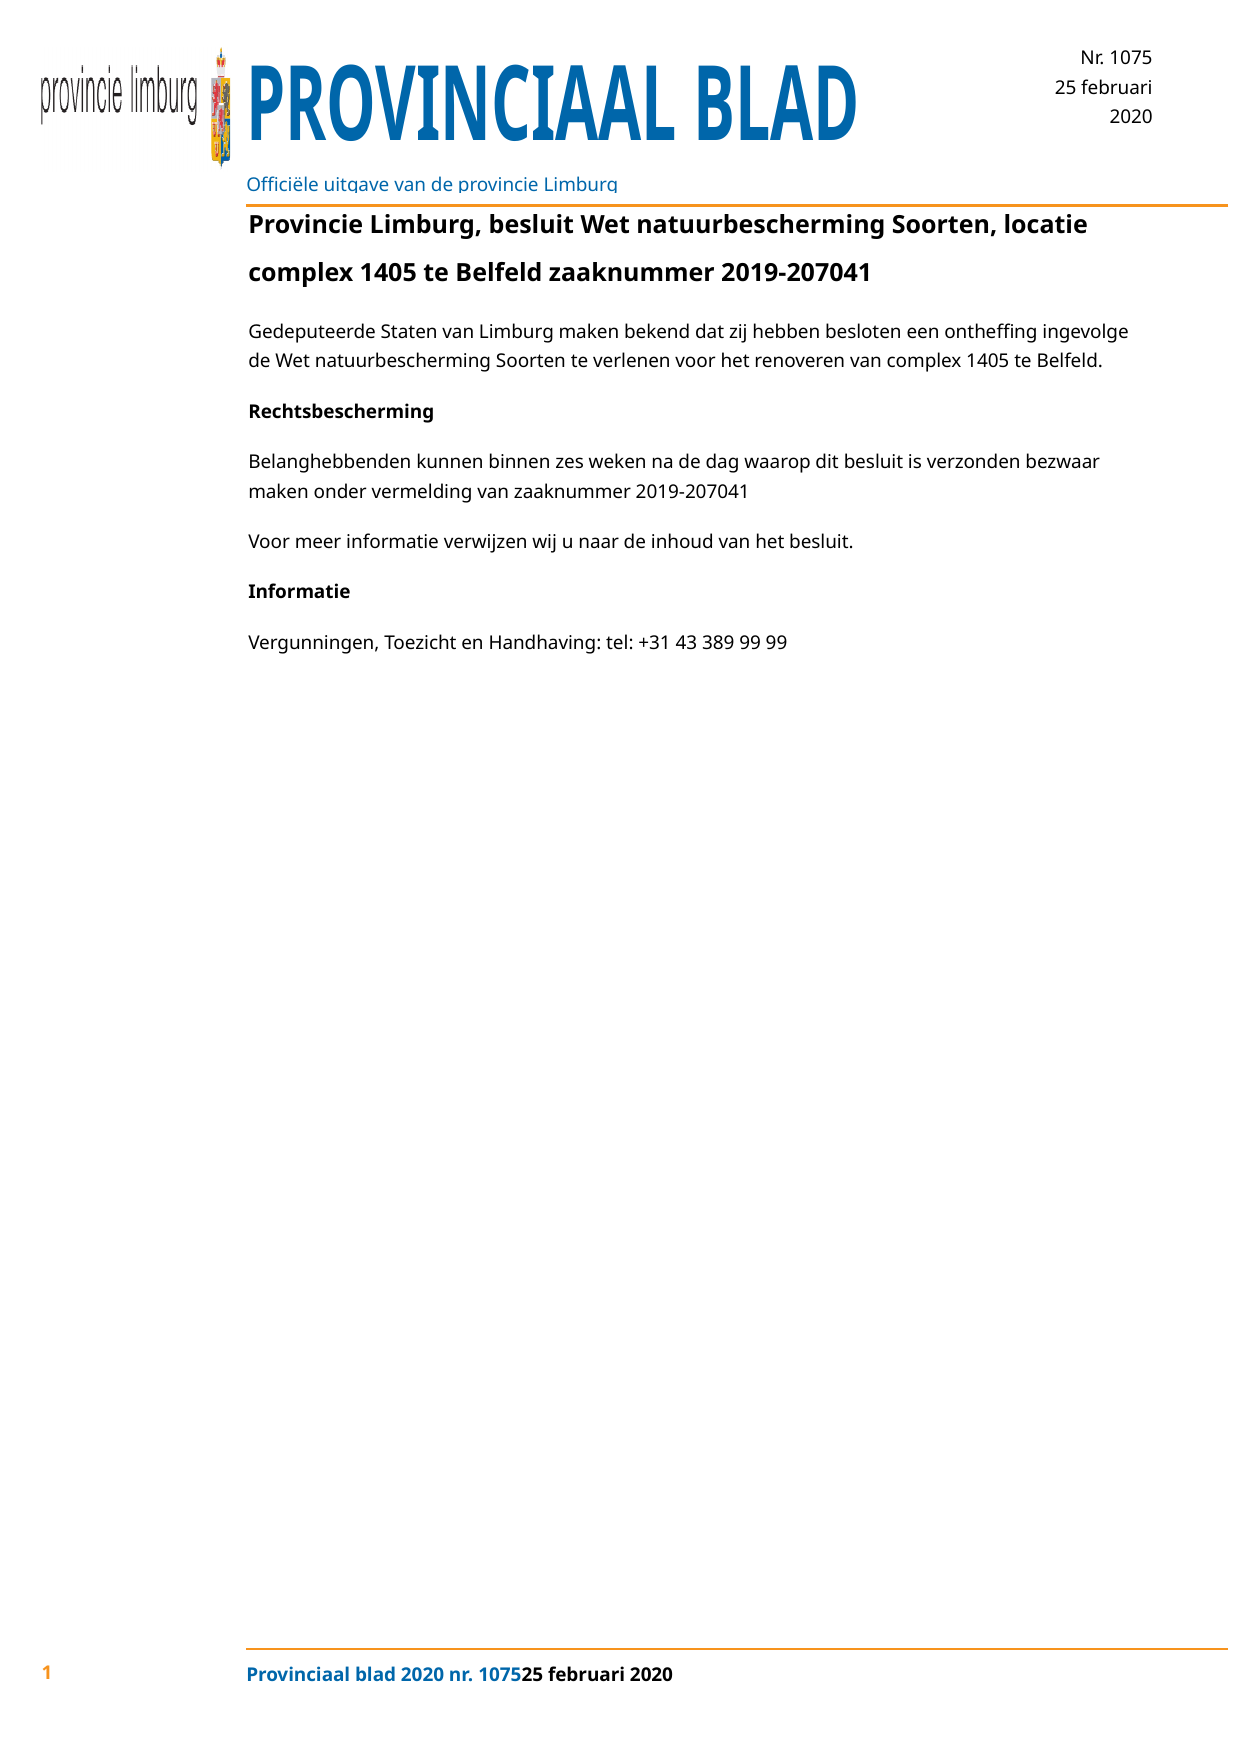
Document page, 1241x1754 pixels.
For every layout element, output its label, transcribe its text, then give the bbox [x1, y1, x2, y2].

picture [41, 47, 231, 172]
text Voor meer informatie verwijzen wij u naar de inhoud van het besluit. [248, 528, 1152, 554]
text Rechtsbescherming [248, 398, 1152, 424]
text Informatie [248, 579, 1152, 604]
text Belanghebbenden kunnen binnen zes weken na de dag waarop dit besluit is verzonden bezwaar maken onder vermelding van zaaknummer 2019-207041 [248, 448, 1152, 504]
text Vergunningen, Toezicht en Handhaving: tel: +31 43 389 99 99 [248, 629, 1152, 655]
text Provincie Limburg, besluit Wet natuurbescherming Soorten, locatie complex 1405 te Belfeld zaaknummer 2019-207041 [248, 207, 1152, 288]
text Gedeputeerde Staten van Limburg maken bekend dat zij hebben besloten een ontheffing ingevolge de Wet natuurbescherming Soorten te verlenen voor het renoveren van complex 1405 te Belfeld. [248, 318, 1152, 373]
